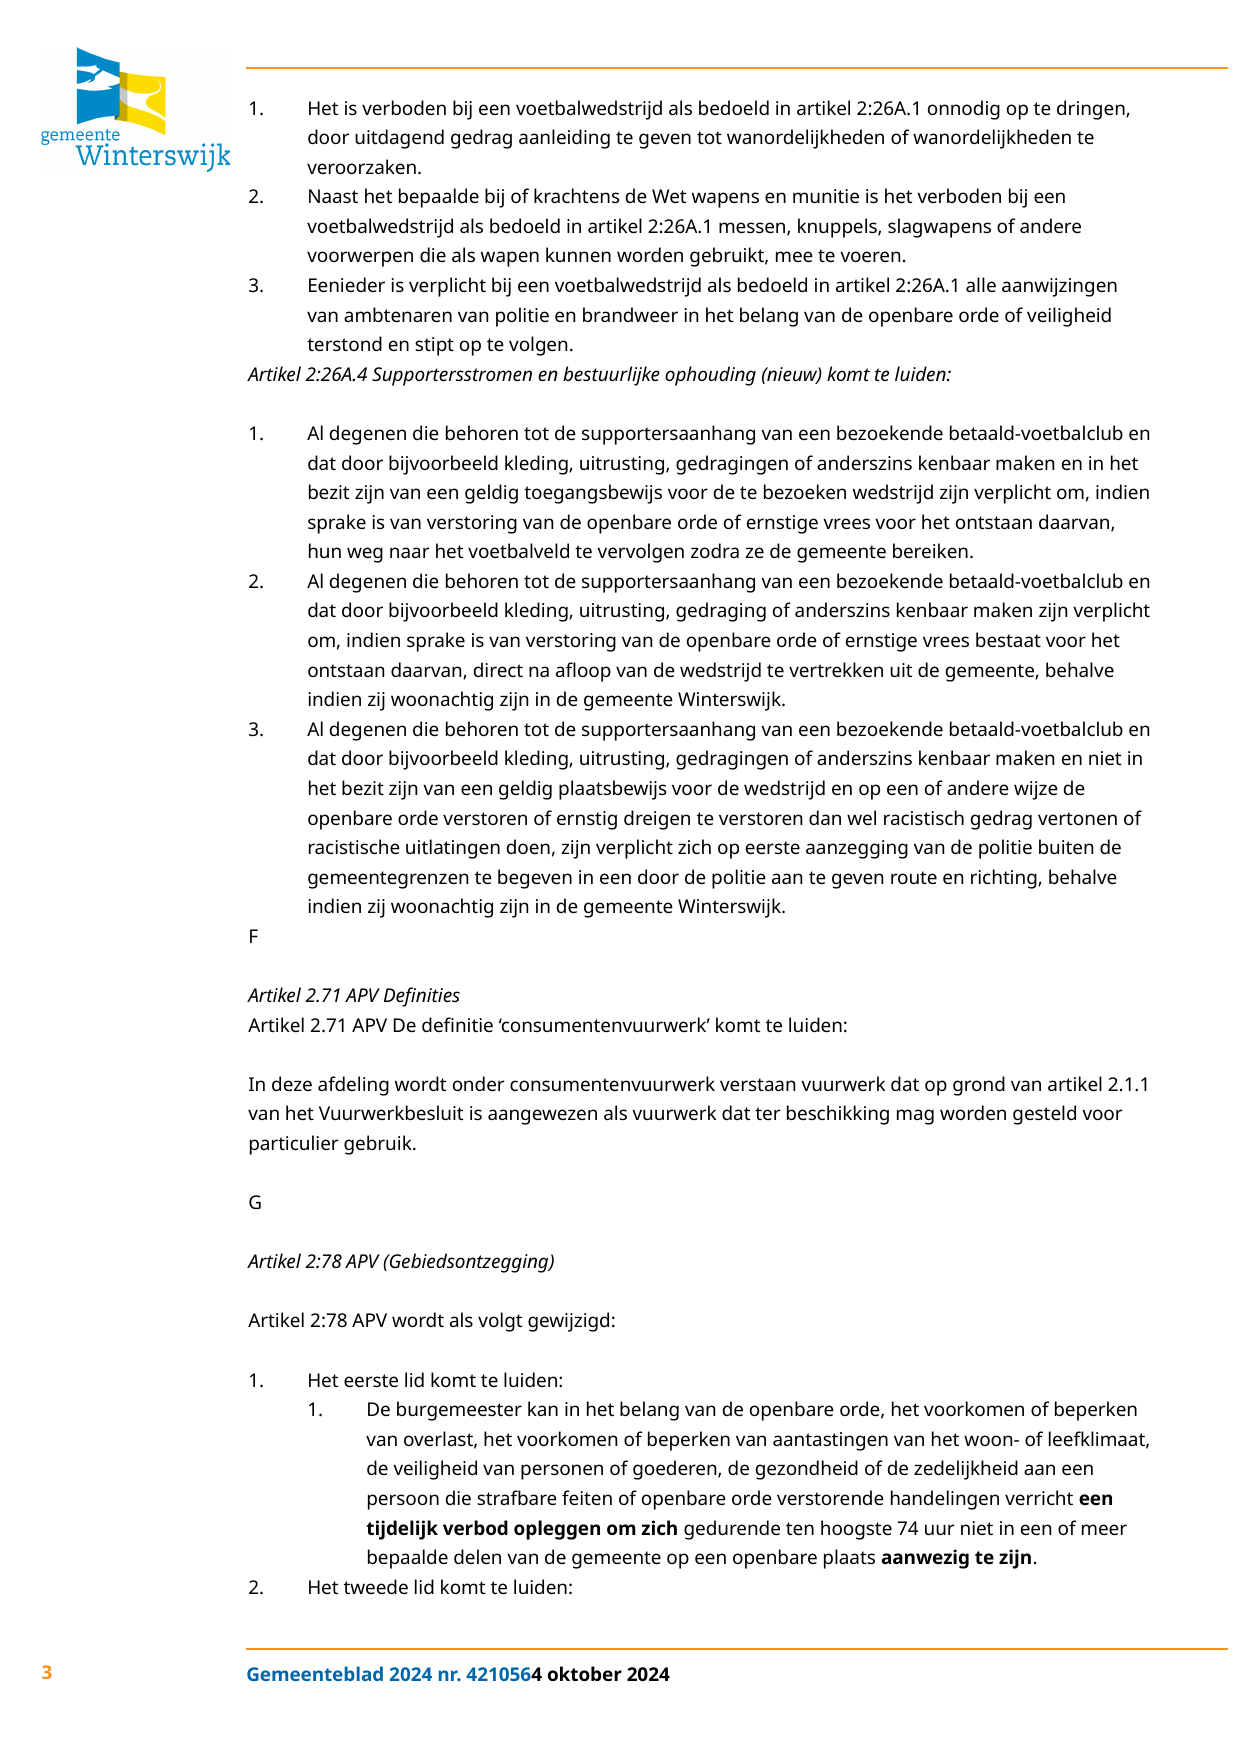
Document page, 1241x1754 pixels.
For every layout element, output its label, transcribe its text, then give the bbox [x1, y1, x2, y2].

list Het eerste lid komt te luiden: [248, 1367, 1152, 1393]
text G [248, 1189, 1152, 1215]
picture [41, 47, 231, 172]
list Het tweede lid komt te luiden: [248, 1574, 1152, 1600]
list De burgemeester kan in het belang van de openbare orde, het voorkomen of beperken van overlast, het voorkomen of beperken van aantastingen van het woon- of leefklimaat, de veiligheid van personen of goederen, de gezondheid of de zedelijkheid aan een persoon die strafbare feiten of openbare orde verstorende handelingen verricht een tijdelijk verbod opleggen om zich gedurende ten hoogste 74 uur niet in een of meer bepaalde delen van de gemeente op een openbare plaats aanwezig te zijn. [307, 1396, 1152, 1570]
picture [225, 153, 231, 162]
list Eenieder is verplicht bij een voetbalwedstrijd als bedoeld in artikel 2:26A.1 alle aanwijzingen van ambtenaren van politie en brandweer in het belang van de openbare orde of veiligheid terstond en stipt op te volgen. [248, 272, 1152, 357]
text Artikel 2.71 APV De definitie ‘consumentenvuurwerk’ komt te luiden: [248, 1012, 1152, 1038]
list Al degenen die behoren tot de supportersaanhang van een bezoekende betaald-voetbalclub en dat door bijvoorbeeld kleding, uitrusting, gedragingen of anderszins kenbaar maken en niet in het bezit zijn van een geldig plaatsbewijs voor de wedstrijd en op een of andere wijze de openbare orde verstoren of ernstig dreigen te verstoren dan wel racistisch gedrag vertonen of racistische uitlatingen doen, zijn verplicht zich op eerste aanzegging van de politie buiten de gemeentegrenzen te begeven in een door de politie aan te geven route en richting, behalve indien zij woonachtig zijn in de gemeente Winterswijk. [248, 716, 1152, 919]
text Artikel 2:78 APV wordt als volgt gewijzigd: [248, 1308, 1152, 1333]
list Het is verboden bij een voetbalwedstrijd als bedoeld in artikel 2:26A.1 onnodig op te dringen, door uitdagend gedrag aanleiding te geven tot wanordelijkheden of wanordelijkheden te veroorzaken. [248, 95, 1152, 180]
text Artikel 2:78 APV (Gebiedsontzegging) [248, 1248, 1152, 1274]
list Naast het bepaalde bij of krachtens de Wet wapens en munitie is het verboden bij een voetbalwedstrijd als bedoeld in artikel 2:26A.1 messen, knuppels, slagwapens of andere voorwerpen die als wapen kunnen worden gebruikt, mee te voeren. [248, 183, 1152, 268]
text Artikel 2.71 APV Definities [248, 982, 1152, 1008]
text In deze afdeling wordt onder consumentenvuurwerk verstaan vuurwerk dat op grond van artikel 2.1.1 van het Vuurwerkbesluit is aangewezen als vuurwerk dat ter beschikking mag worden gesteld voor particulier gebruik. [248, 1071, 1152, 1156]
text Artikel 2:26A.4 Supportersstromen en bestuurlijke ophouding (nieuw) komt te luiden: [248, 361, 1152, 387]
text F [248, 923, 1152, 949]
list Al degenen die behoren tot de supportersaanhang van een bezoekende betaald-voetbalclub en dat door bijvoorbeeld kleding, uitrusting, gedraging of anderszins kenbaar maken zijn verplicht om, indien sprake is van verstoring van de openbare orde of ernstige vrees bestaat voor het ontstaan daarvan, direct na afloop van de wedstrijd te vertrekken uit de gemeente, behalve indien zij woonachtig zijn in de gemeente Winterswijk. [248, 568, 1152, 712]
list Al degenen die behoren tot de supportersaanhang van een bezoekende betaald-voetbalclub en dat door bijvoorbeeld kleding, uitrusting, gedragingen of anderszins kenbaar maken en in het bezit zijn van een geldig toegangsbewijs voor de te bezoeken wedstrijd zijn verplicht om, indien sprake is van verstoring van de openbare orde of ernstige vrees voor het ontstaan daarvan, hun weg naar het voetbalveld te vervolgen zodra ze de gemeente bereiken. [248, 420, 1152, 564]
